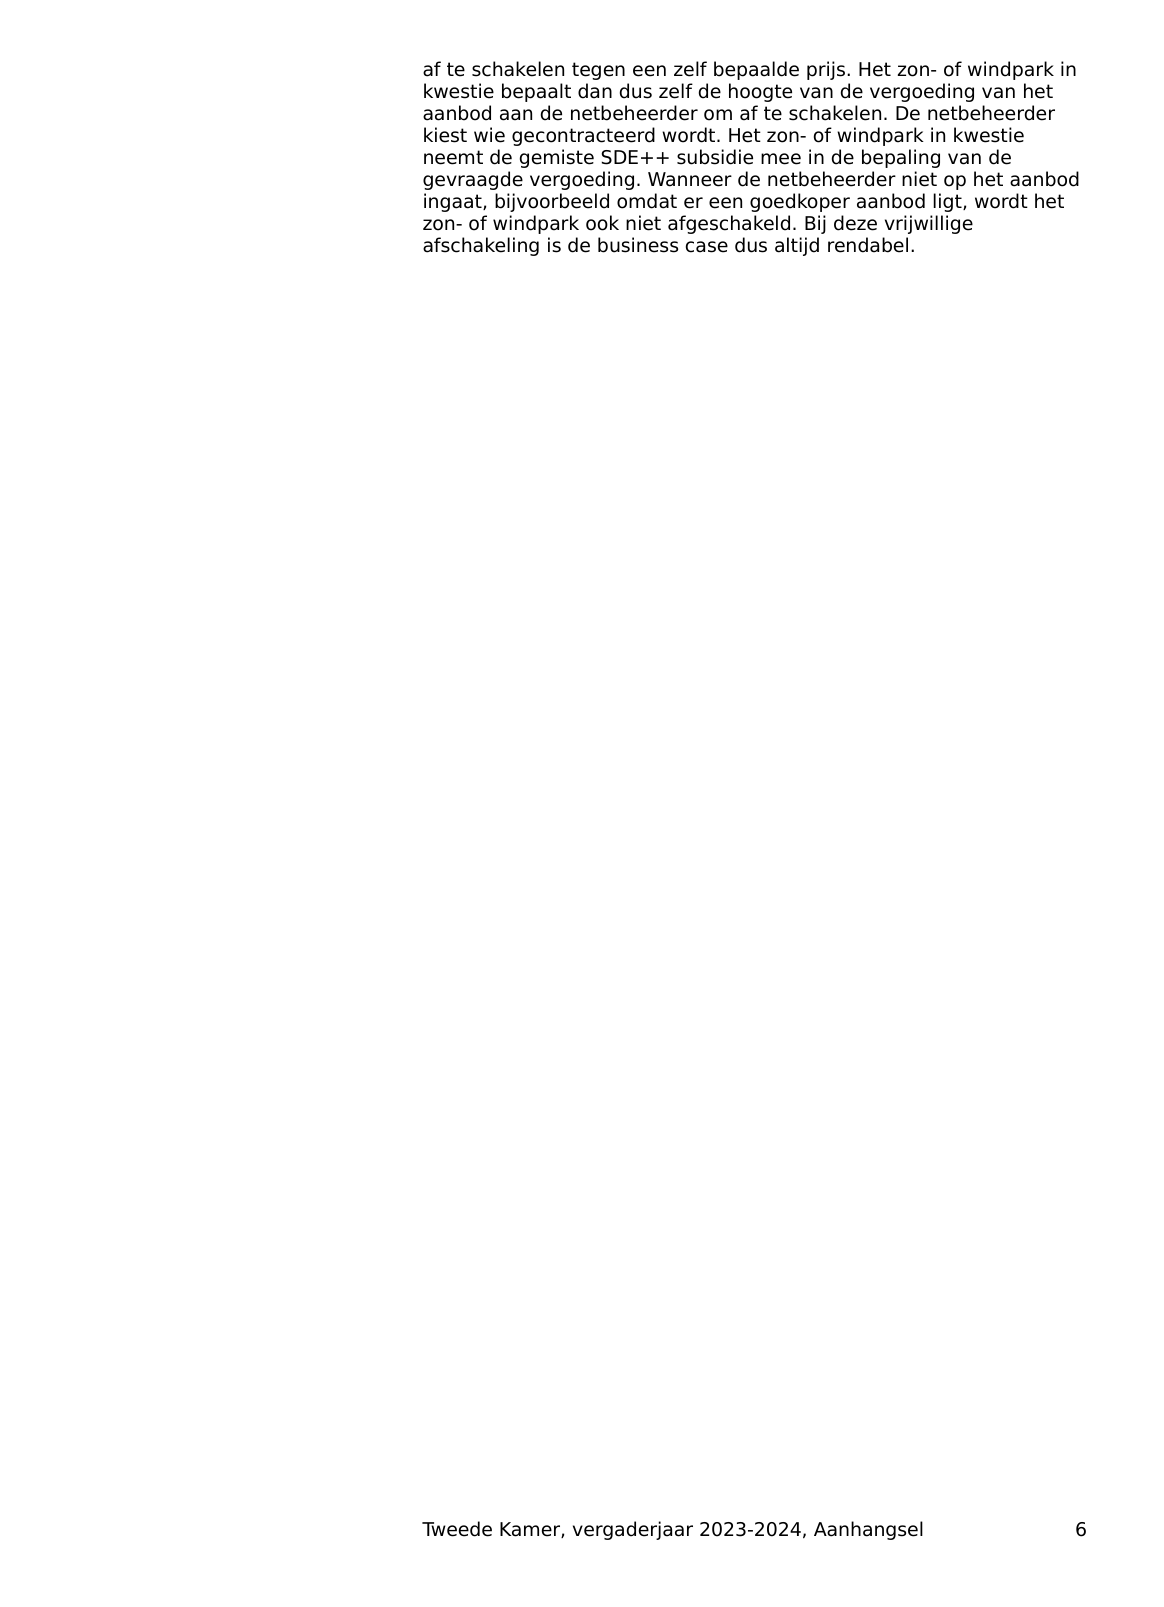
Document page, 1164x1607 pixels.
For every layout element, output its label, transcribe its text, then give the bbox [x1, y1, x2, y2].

text af te schakelen tegen een zelf bepaalde prijs. Het zon- of windpark in kwestie bepaalt dan dus zelf de hoogte van de vergoeding van het aanbod aan de netbeheerder om af te schakelen. De netbeheerder kiest wie gecontracteerd wordt. Het zon- of windpark in kwestie neemt de gemiste SDE++ subsidie mee in de bepaling van de gevraagde vergoeding. Wanneer de netbeheerder niet op het aanbod ingaat, bijvoorbeeld omdat er een goedkoper aanbod ligt, wordt het zon- of windpark ook niet afgeschakeld. Bij deze vrijwillige afschakeling is de business case dus altijd rendabel. [422, 59, 1087, 257]
